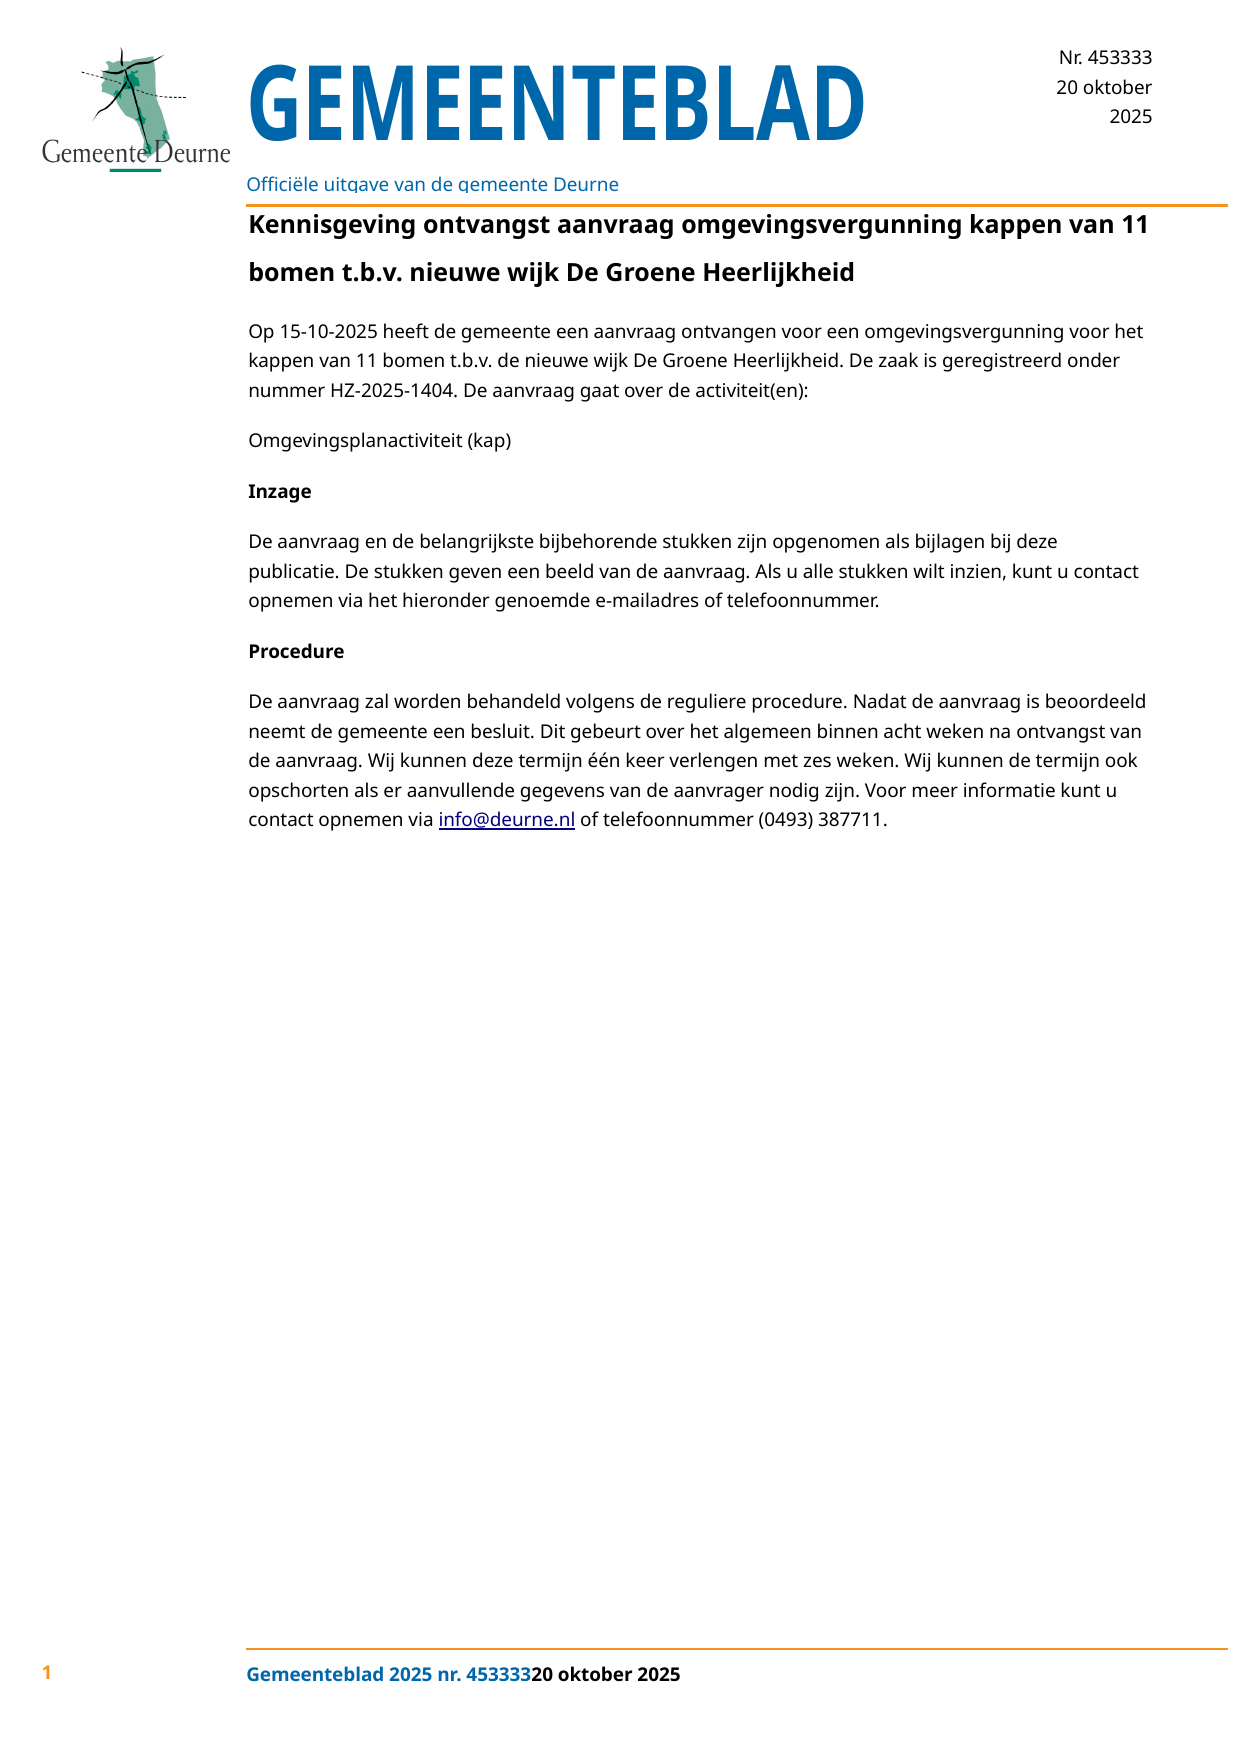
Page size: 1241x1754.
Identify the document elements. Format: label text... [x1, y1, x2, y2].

text Op 15-10-2025 heeft de gemeente een aanvraag ontvangen voor een omgevingsvergunning voor het kappen van 11 bomen t.b.v. de nieuwe wijk De Groene Heerlijkheid. De zaak is geregistreerd onder nummer HZ-2025-1404. De aanvraag gaat over de activiteit(en): [248, 318, 1152, 403]
picture [41, 47, 231, 172]
text Omgevingsplanactiviteit (kap) [248, 427, 1152, 453]
text Procedure [248, 638, 1152, 664]
text De aanvraag zal worden behandeld volgens de reguliere procedure. Nadat de aanvraag is beoordeeld neemt de gemeente een besluit. Dit gebeurt over het algemeen binnen acht weken na ontvangst van de aanvraag. Wij kunnen deze termijn één keer verlengen met zes weken. Wij kunnen de termijn ook opschorten als er aanvullende gegevens van de aanvrager nodig zijn. Voor meer informatie kunt u contact opnemen via info@deurne.nl of telefoonnummer (0493) 387711. [248, 688, 1152, 832]
text Inzage [248, 478, 1152, 504]
text Kennisgeving ontvangst aanvraag omgevingsvergunning kappen van 11 bomen t.b.v. nieuwe wijk De Groene Heerlijkheid [248, 207, 1152, 288]
text De aanvraag en de belangrijkste bijbehorende stukken zijn opgenomen als bijlagen bij deze publicatie. De stukken geven een beeld van de aanvraag. Als u alle stukken wilt inzien, kunt u contact opnemen via het hieronder genoemde e-mailadres of telefoonnummer. [248, 528, 1152, 613]
